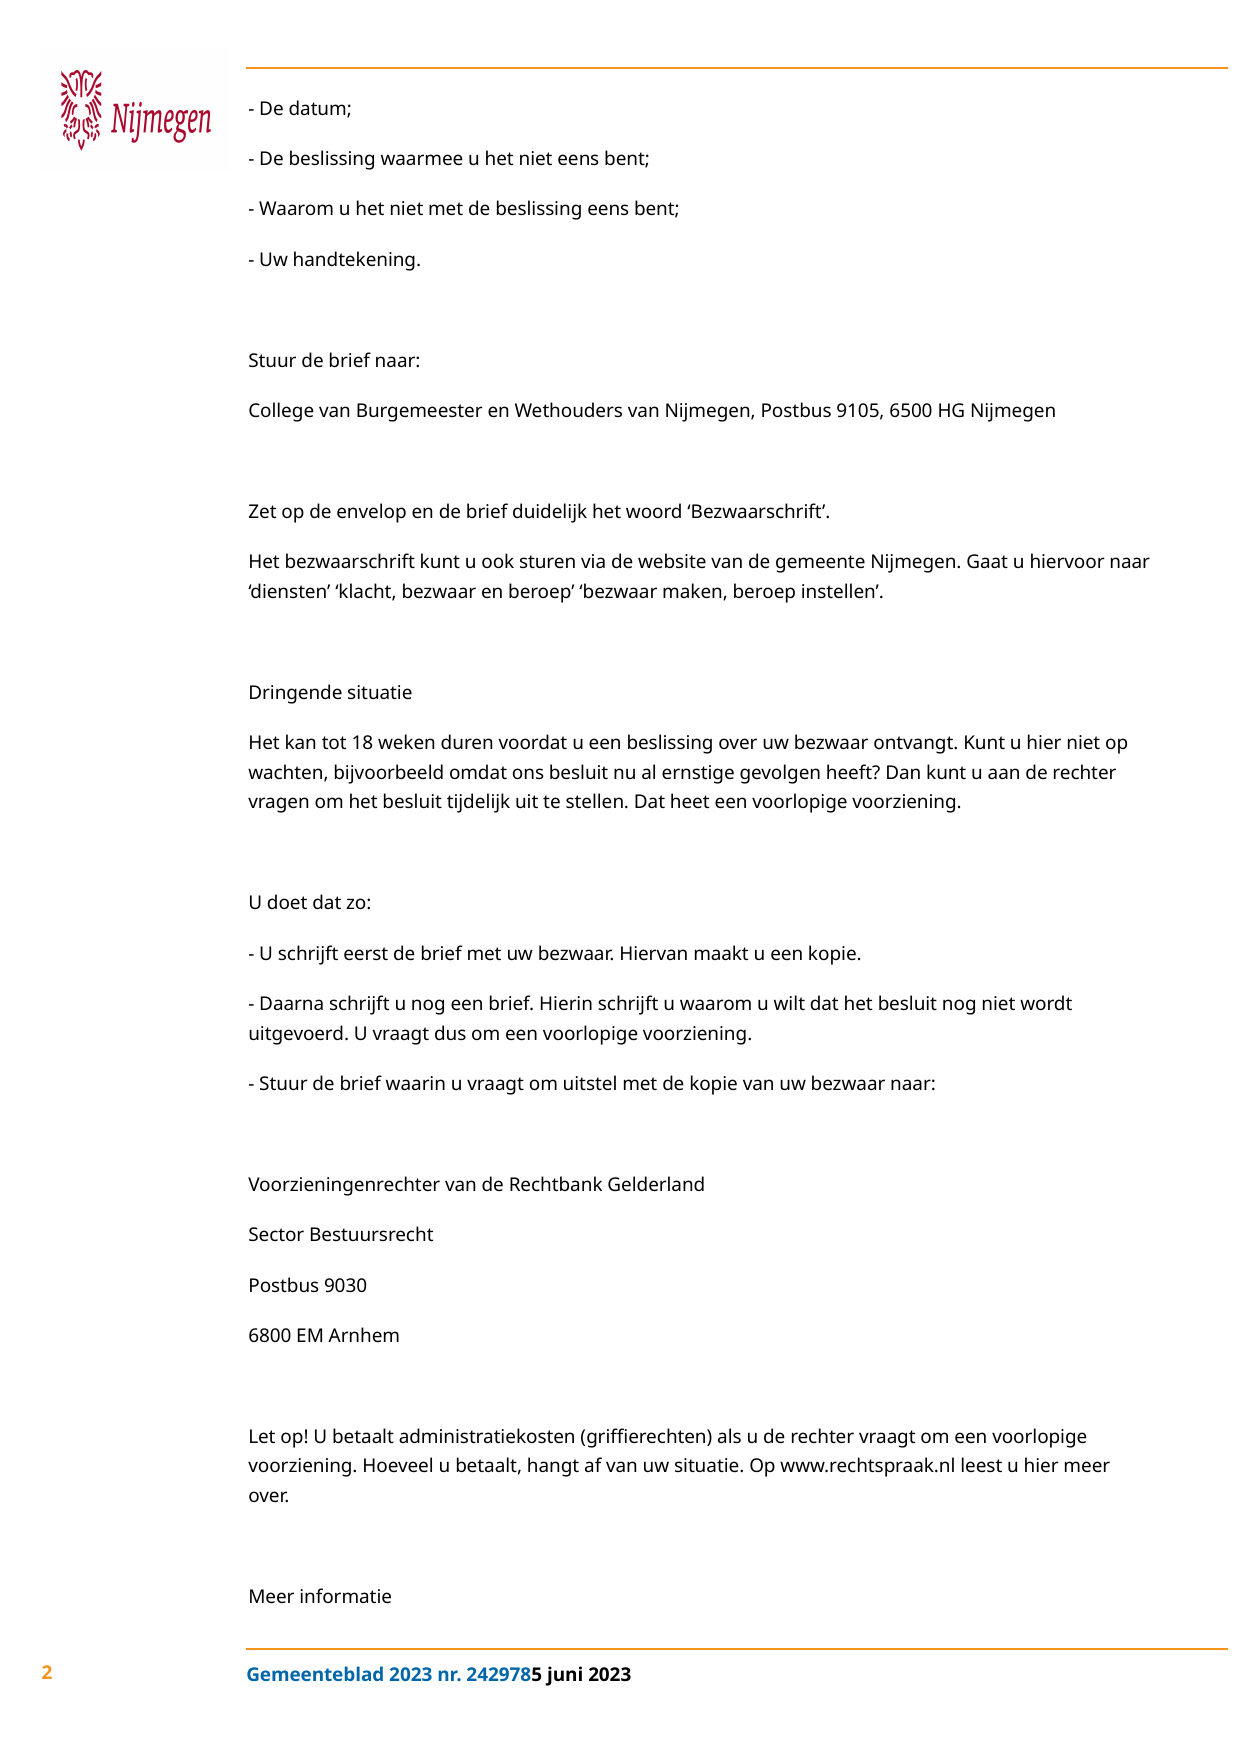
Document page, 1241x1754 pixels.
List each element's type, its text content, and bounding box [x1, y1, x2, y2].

text - U schrijft eerst de brief met uw bezwaar. Hiervan maakt u een kopie. [248, 940, 1152, 966]
text Stuur de brief naar: [248, 347, 1152, 373]
text Het kan tot 18 weken duren voordat u een beslissing over uw bezwaar ontvangt. Kunt u hier niet op wachten, bijvoorbeeld omdat ons besluit nu al ernstige gevolgen heeft? Dan kunt u aan de rechter vragen om het besluit tijdelijk uit te stellen. Dat heet een voorlopige voorziening. [248, 729, 1152, 814]
picture [41, 47, 231, 172]
text - De beslissing waarmee u het niet eens bent; [248, 145, 1152, 171]
text - Daarna schrijft u nog een brief. Hierin schrijft u waarom u wilt dat het besluit nog niet wordt uitgevoerd. U vraagt dus om een voorlopige voorziening. [248, 990, 1152, 1046]
text - Waarom u het niet met de beslissing eens bent; [248, 196, 1152, 221]
text - Uw handtekening. [248, 246, 1152, 272]
text Sector Bestuursrecht [248, 1221, 1152, 1247]
text Let op! U betaalt administratiekosten (griffierechten) als u de rechter vraagt om een voorlopige voorziening. Hoeveel u betaalt, hangt af van uw situatie. Op www.rechtspraak.nl leest u hier meer over. [248, 1423, 1152, 1508]
text College van Burgemeester en Wethouders van Nijmegen, Postbus 9105, 6500 HG Nijmegen [248, 397, 1152, 423]
text - De datum; [248, 95, 1152, 121]
text U doet dat zo: [248, 889, 1152, 915]
text Meer informatie [248, 1583, 1152, 1609]
text Dringende situatie [248, 679, 1152, 705]
text Zet op de envelop en de brief duidelijk het woord ‘Bezwaarschrift’. [248, 498, 1152, 524]
text 6800 EM Arnhem [248, 1322, 1152, 1348]
text Het bezwaarschrift kunt u ook sturen via de website van de gemeente Nijmegen. Gaat u hiervoor naar ‘diensten’ ‘klacht, bezwaar en beroep’ ‘bezwaar maken, beroep instellen’. [248, 548, 1152, 604]
text Voorzieningenrechter van de Rechtbank Gelderland [248, 1171, 1152, 1197]
text Postbus 9030 [248, 1272, 1152, 1298]
text - Stuur de brief waarin u vraagt om uitstel met de kopie van uw bezwaar naar: [248, 1070, 1152, 1096]
